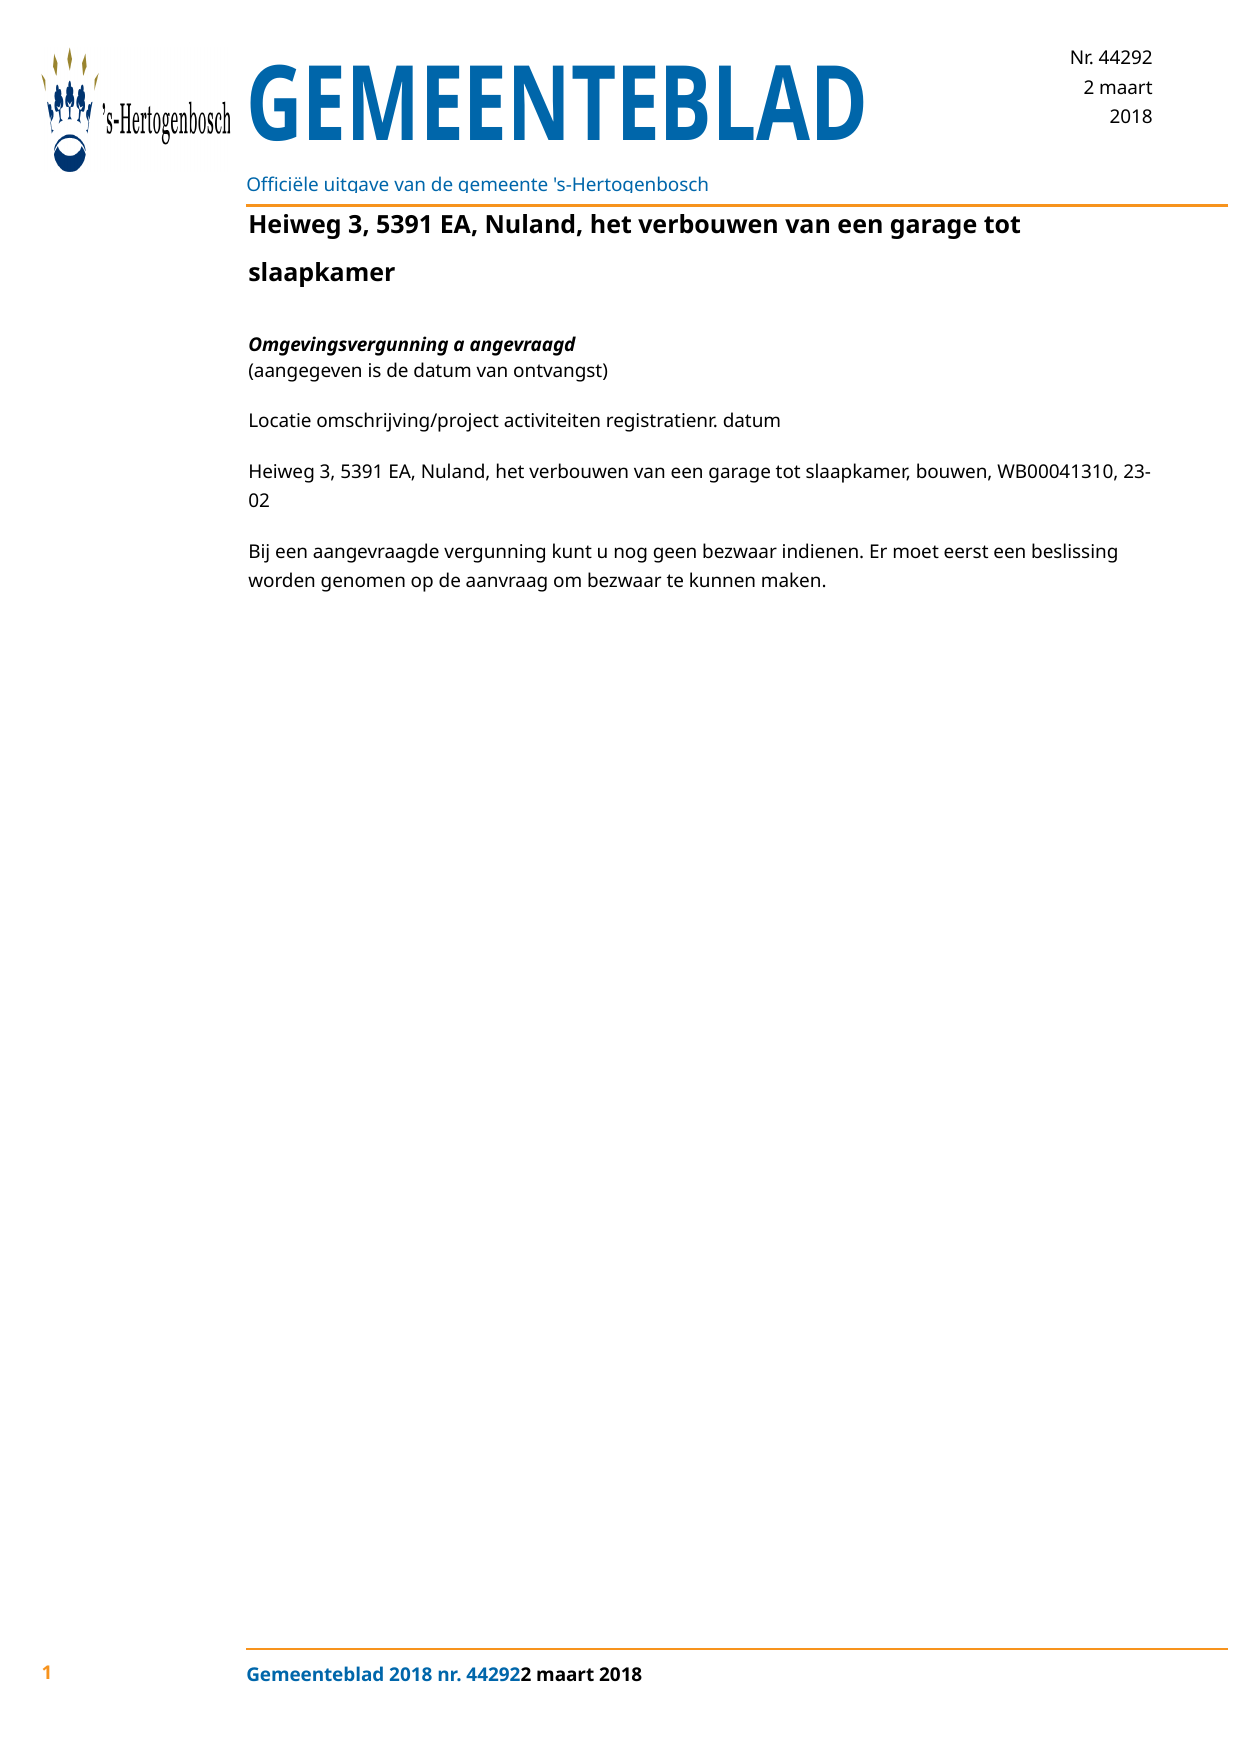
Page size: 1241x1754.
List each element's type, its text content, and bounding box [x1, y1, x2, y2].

text Heiweg 3, 5391 EA, Nuland, het verbouwen van een garage tot slaapkamer, bouwen, WB00041310, 23-02 [248, 458, 1152, 513]
text Locatie omschrijving/project activiteiten registratienr. datum [248, 408, 1152, 433]
text Heiweg 3, 5391 EA, Nuland, het verbouwen van een garage tot slaapkamer [248, 207, 1152, 288]
text Omgevingsvergunning a angevraagd [248, 331, 1152, 357]
text Bij een aangevraagde vergunning kunt u nog geen bezwaar indienen. Er moet eerst een beslissing worden genomen op de aanvraag om bezwaar te kunnen maken. [248, 538, 1152, 593]
picture [41, 47, 231, 172]
text (aangegeven is de datum van ontvangst) [248, 357, 1152, 383]
